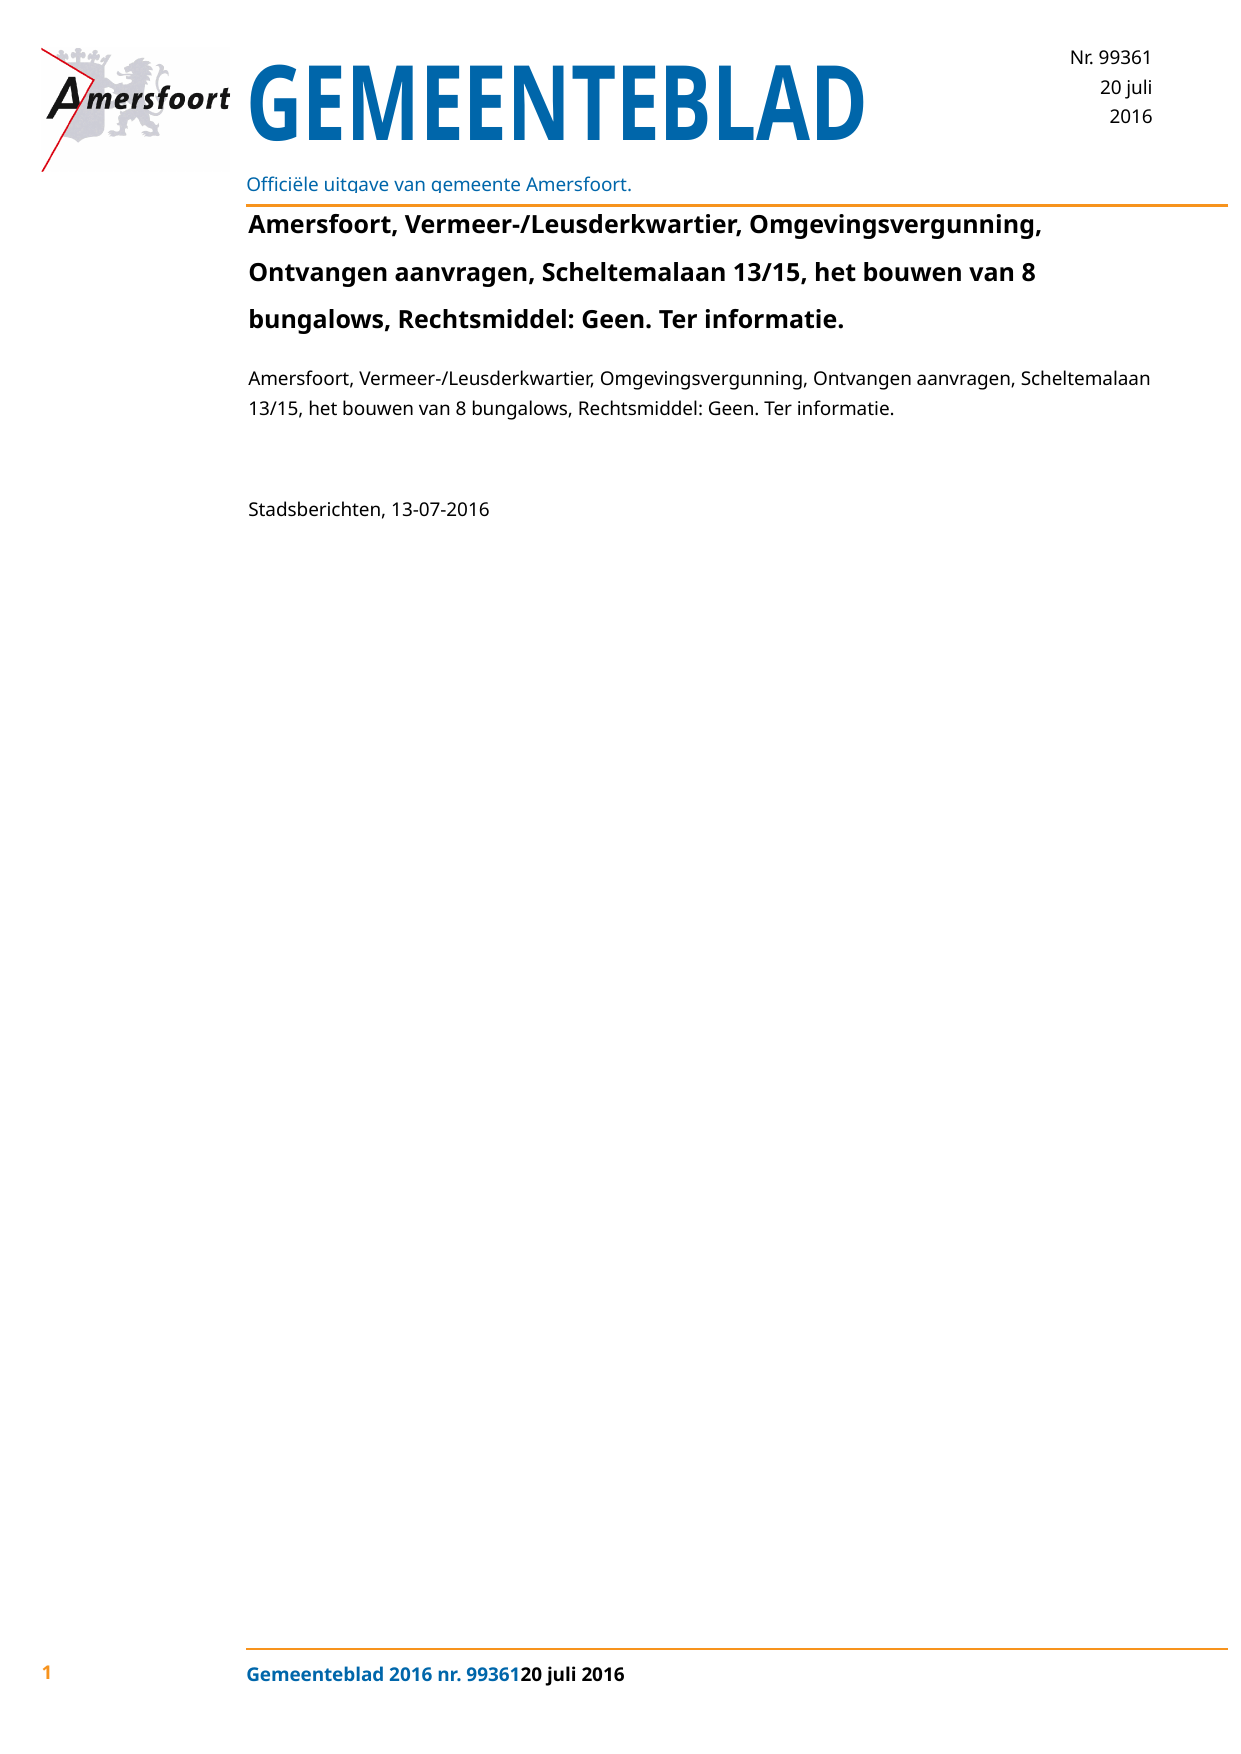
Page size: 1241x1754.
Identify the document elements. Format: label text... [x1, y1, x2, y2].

text Stadsberichten, 13-07-2016 [248, 496, 1152, 522]
text Amersfoort, Vermeer-/Leusderkwartier, Omgevingsvergunning, Ontvangen aanvragen, Scheltemalaan 13/15, het bouwen van 8 bungalows, Rechtsmiddel: Geen. Ter informatie. [248, 207, 1152, 336]
text Amersfoort, Vermeer-/Leusderkwartier, Omgevingsvergunning, Ontvangen aanvragen, Scheltemalaan 13/15, het bouwen van 8 bungalows, Rechtsmiddel: Geen. Ter informatie. [248, 366, 1152, 421]
picture [41, 47, 231, 172]
